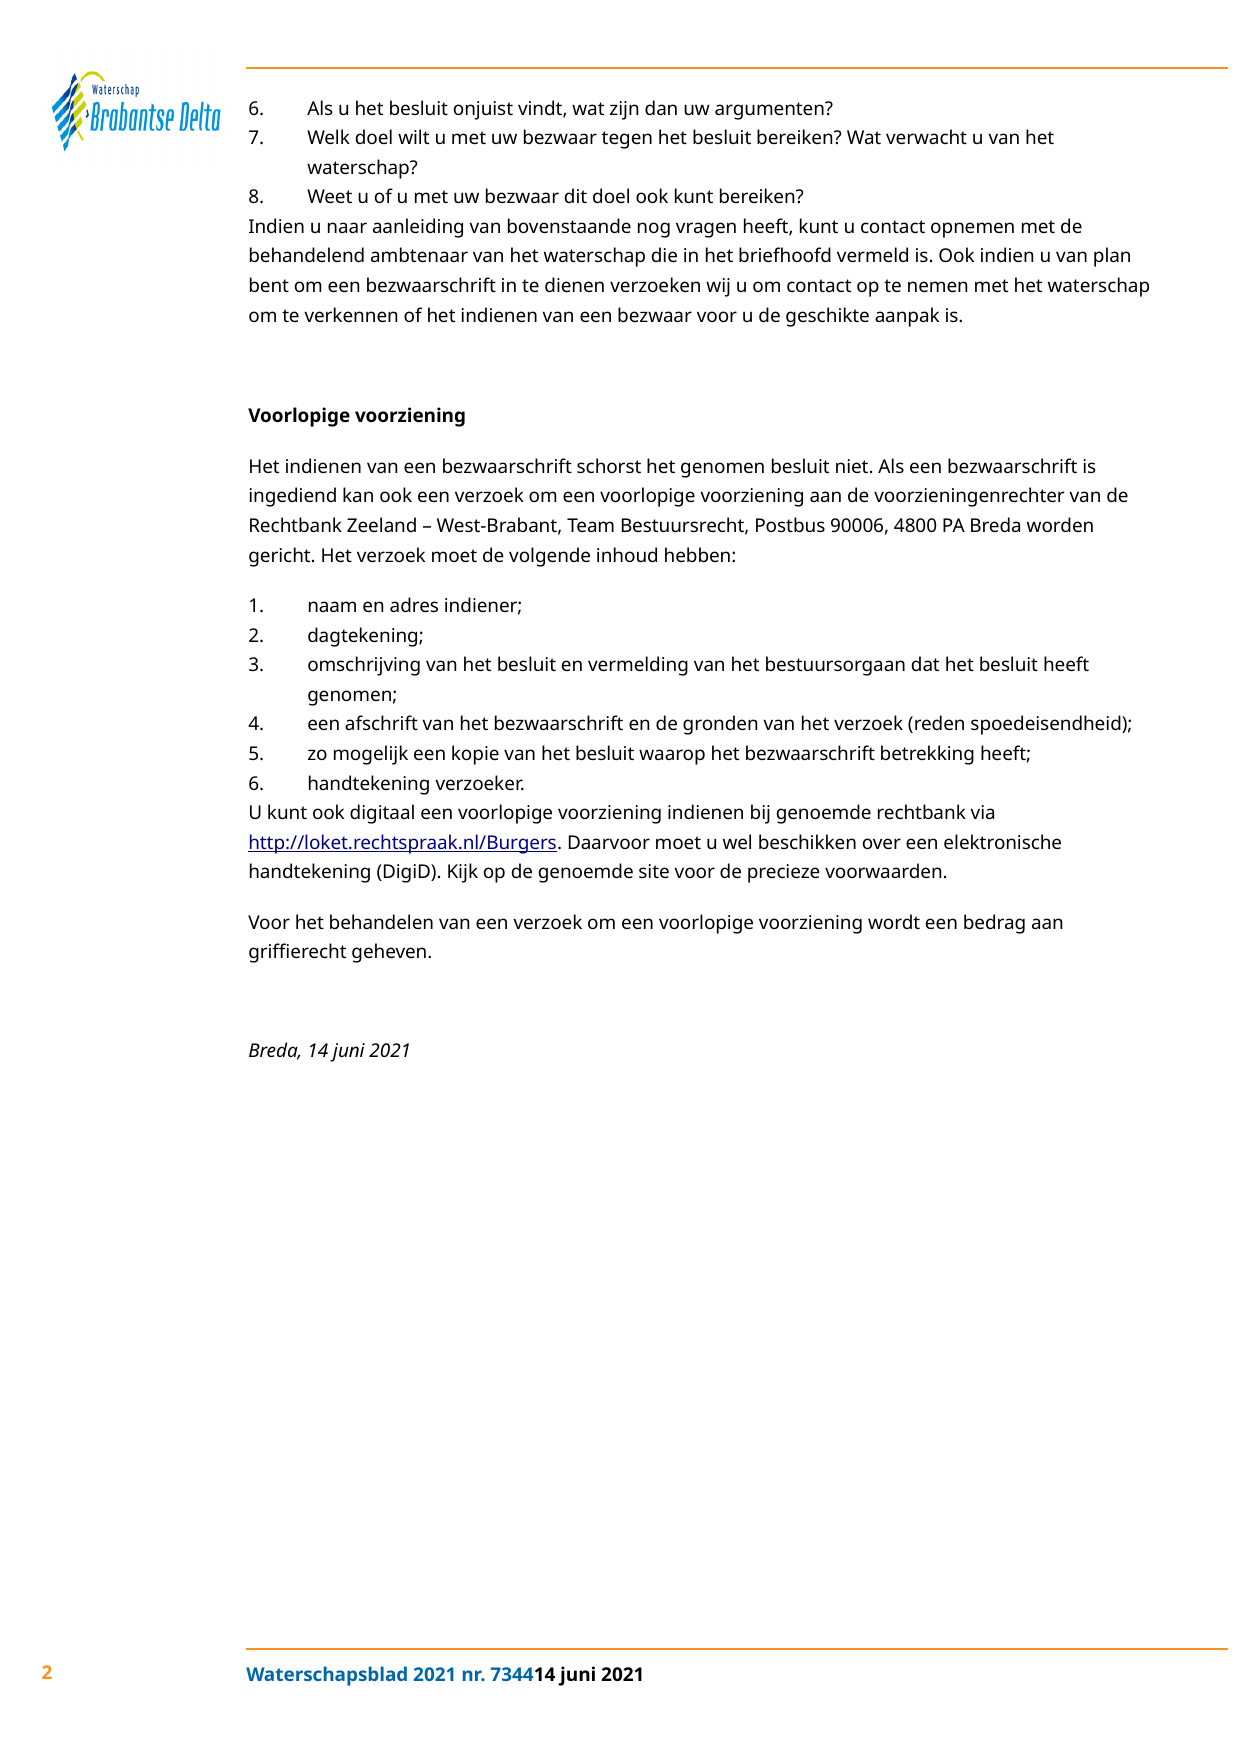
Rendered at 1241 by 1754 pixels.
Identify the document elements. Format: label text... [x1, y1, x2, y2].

list Welk doel wilt u met uw bezwaar tegen het besluit bereiken? Wat verwacht u van het waterschap? [248, 124, 1152, 180]
list dagtekening; [248, 622, 1152, 648]
list Weet u of u met uw bezwaar dit doel ook kunt bereiken? [248, 183, 1152, 209]
text Voorlopige voorziening [248, 403, 1152, 428]
list een afschrift van het bezwaarschrift en de gronden van het verzoek (reden spoedeisendheid); [248, 711, 1152, 736]
list handtekening verzoeker. [248, 770, 1152, 796]
list omschrijving van het besluit en vermelding van het bestuursorgaan dat het besluit heeft genomen; [248, 651, 1152, 707]
text Indien u naar aanleiding van bovenstaande nog vragen heeft, kunt u contact opnemen met de behandelend ambtenaar van het waterschap die in het briefhoofd vermeld is. Ook indien u van plan bent om een bezwaarschrift in te dienen verzoeken wij u om contact op te nemen met het waterschap om te verkennen of het indienen van een bezwaar voor u de geschikte aanpak is. [248, 213, 1152, 328]
picture [41, 47, 231, 172]
text Breda, 14 juni 2021 [248, 1037, 1152, 1062]
text U kunt ook digitaal een voorlopige voorziening indienen bij genoemde rechtbank via http://loket.rechtspraak.nl/Burgers. Daarvoor moet u wel beschikken over een elektronische handtekening (DigiD). Kijk op de genoemde site voor de precieze voorwaarden. [248, 799, 1152, 884]
text Het indienen van een bezwaarschrift schorst het genomen besluit niet. Als een bezwaarschrift is ingediend kan ook een verzoek om een voorlopige voorziening aan de voorzieningenrechter van de Rechtbank Zeeland – West-Brabant, Team Bestuursrecht, Postbus 90006, 4800 PA Breda worden gericht. Het verzoek moet de volgende inhoud hebben: [248, 453, 1152, 568]
list zo mogelijk een kopie van het besluit waarop het bezwaarschrift betrekking heeft; [248, 740, 1152, 766]
list Als u het besluit onjuist vindt, wat zijn dan uw argumenten? [248, 95, 1152, 121]
text Voor het behandelen van een verzoek om een voorlopige voorziening wordt een bedrag aan griffierecht geheven. [248, 909, 1152, 964]
list naam en adres indiener; [248, 592, 1152, 618]
